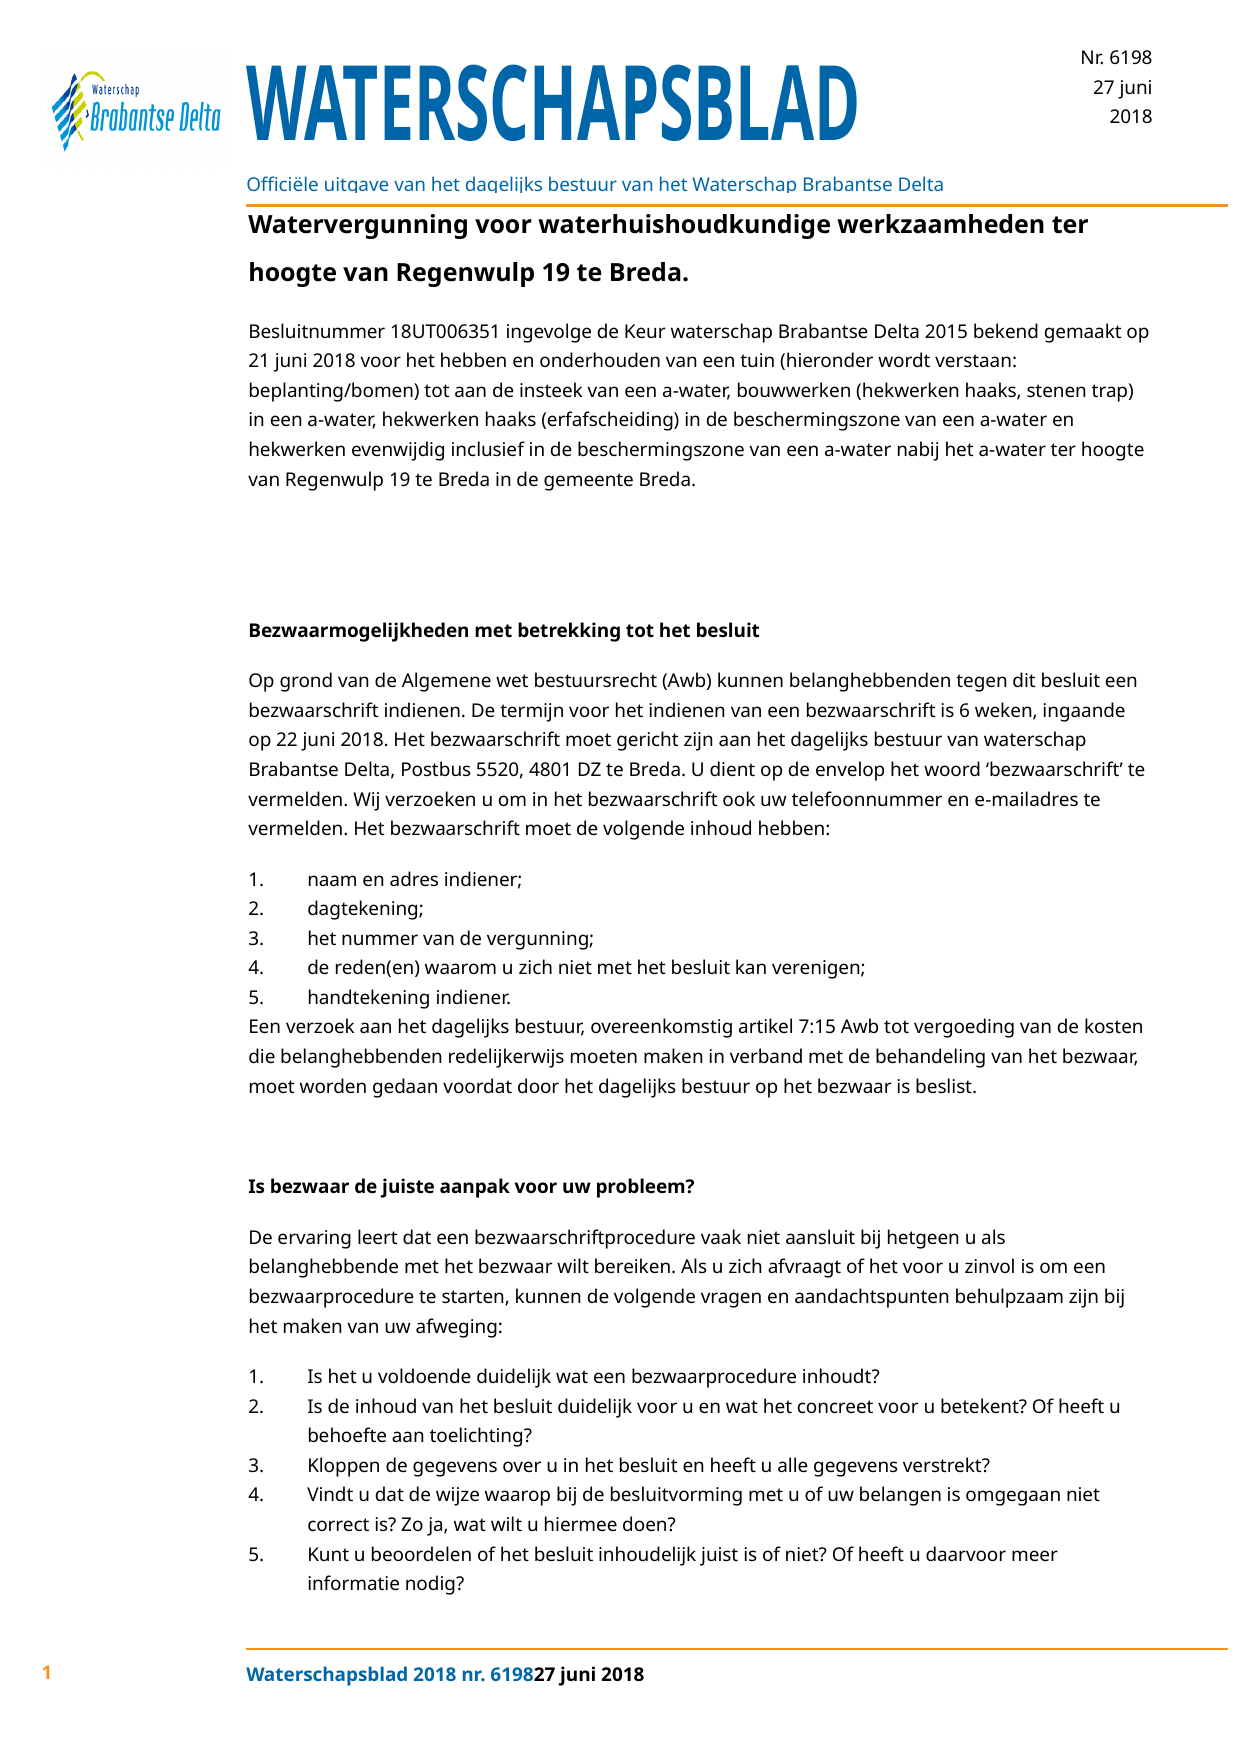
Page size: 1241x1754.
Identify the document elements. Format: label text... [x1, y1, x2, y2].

list Is het u voldoende duidelijk wat een bezwaarprocedure inhoudt? [248, 1363, 1152, 1389]
list het nummer van de vergunning; [248, 925, 1152, 951]
list dagtekening; [248, 895, 1152, 921]
text Een verzoek aan het dagelijks bestuur, overeenkomstig artikel 7:15 Awb tot vergoeding van de kosten die belanghebbenden redelijkerwijs moeten maken in verband met de behandeling van het bezwaar, moet worden gedaan voordat door het dagelijks bestuur op het bezwaar is beslist. [248, 1014, 1152, 1099]
text Op grond van de Algemene wet bestuursrecht (Awb) kunnen belanghebbenden tegen dit besluit een bezwaarschrift indienen. De termijn voor het indienen van een bezwaarschrift is 6 weken, ingaande op 22 juni 2018. Het bezwaarschrift moet gericht zijn aan het dagelijks bestuur van waterschap Brabantse Delta, Postbus 5520, 4801 DZ te Breda. U dient op de envelop het woord ‘bezwaarschrift’ te vermelden. Wij verzoeken u om in het bezwaarschrift ook uw telefoonnummer en e‑mailadres te vermelden. Het bezwaarschrift moet de volgende inhoud hebben: [248, 667, 1152, 841]
text Besluitnummer 18UT006351 ingevolge de Keur waterschap Brabantse Delta 2015 bekend gemaakt op 21 juni 2018 voor het hebben en onderhouden van een tuin (hieronder wordt verstaan: beplanting/bomen) tot aan de insteek van een a-water, bouwwerken (hekwerken haaks, stenen trap) in een a-water, hekwerken haaks (erfafscheiding) in de beschermingszone van een a-water en hekwerken evenwijdig inclusief in de beschermingszone van een a-water nabij het a-water ter hoogte van Regenwulp 19 te Breda in de gemeente Breda. [248, 318, 1152, 492]
list Kunt u beoordelen of het besluit inhoudelijk juist is of niet? Of heeft u daarvoor meer informatie nodig? [248, 1541, 1152, 1596]
list Kloppen de gegevens over u in het besluit en heeft u alle gegevens verstrekt? [248, 1452, 1152, 1478]
list naam en adres indiener; [248, 866, 1152, 892]
list handtekening indiener. [248, 984, 1152, 1010]
picture [41, 47, 231, 172]
text De ervaring leert dat een bezwaarschriftprocedure vaak niet aansluit bij hetgeen u als belanghebbende met het bezwaar wilt bereiken. Als u zich afvraagt of het voor u zinvol is om een bezwaarprocedure te starten, kunnen de volgende vragen en aandachtspunten behulpzaam zijn bij het maken van uw afweging: [248, 1224, 1152, 1339]
list Is de inhoud van het besluit duidelijk voor u en wat het concreet voor u betekent? Of heeft u behoefte aan toelichting? [248, 1393, 1152, 1448]
text Watervergunning voor waterhuishoudkundige werkzaamheden ter hoogte van Regenwulp 19 te Breda. [248, 207, 1152, 288]
text Bezwaarmogelijkheden met betrekking tot het besluit [248, 617, 1152, 643]
text Is bezwaar de juiste aanpak voor uw probleem? [248, 1174, 1152, 1199]
list de reden(en) waarom u zich niet met het besluit kan verenigen; [248, 954, 1152, 980]
list Vindt u dat de wijze waarop bij de besluitvorming met u of uw belangen is omgegaan niet correct is? Zo ja, wat wilt u hiermee doen? [248, 1482, 1152, 1537]
